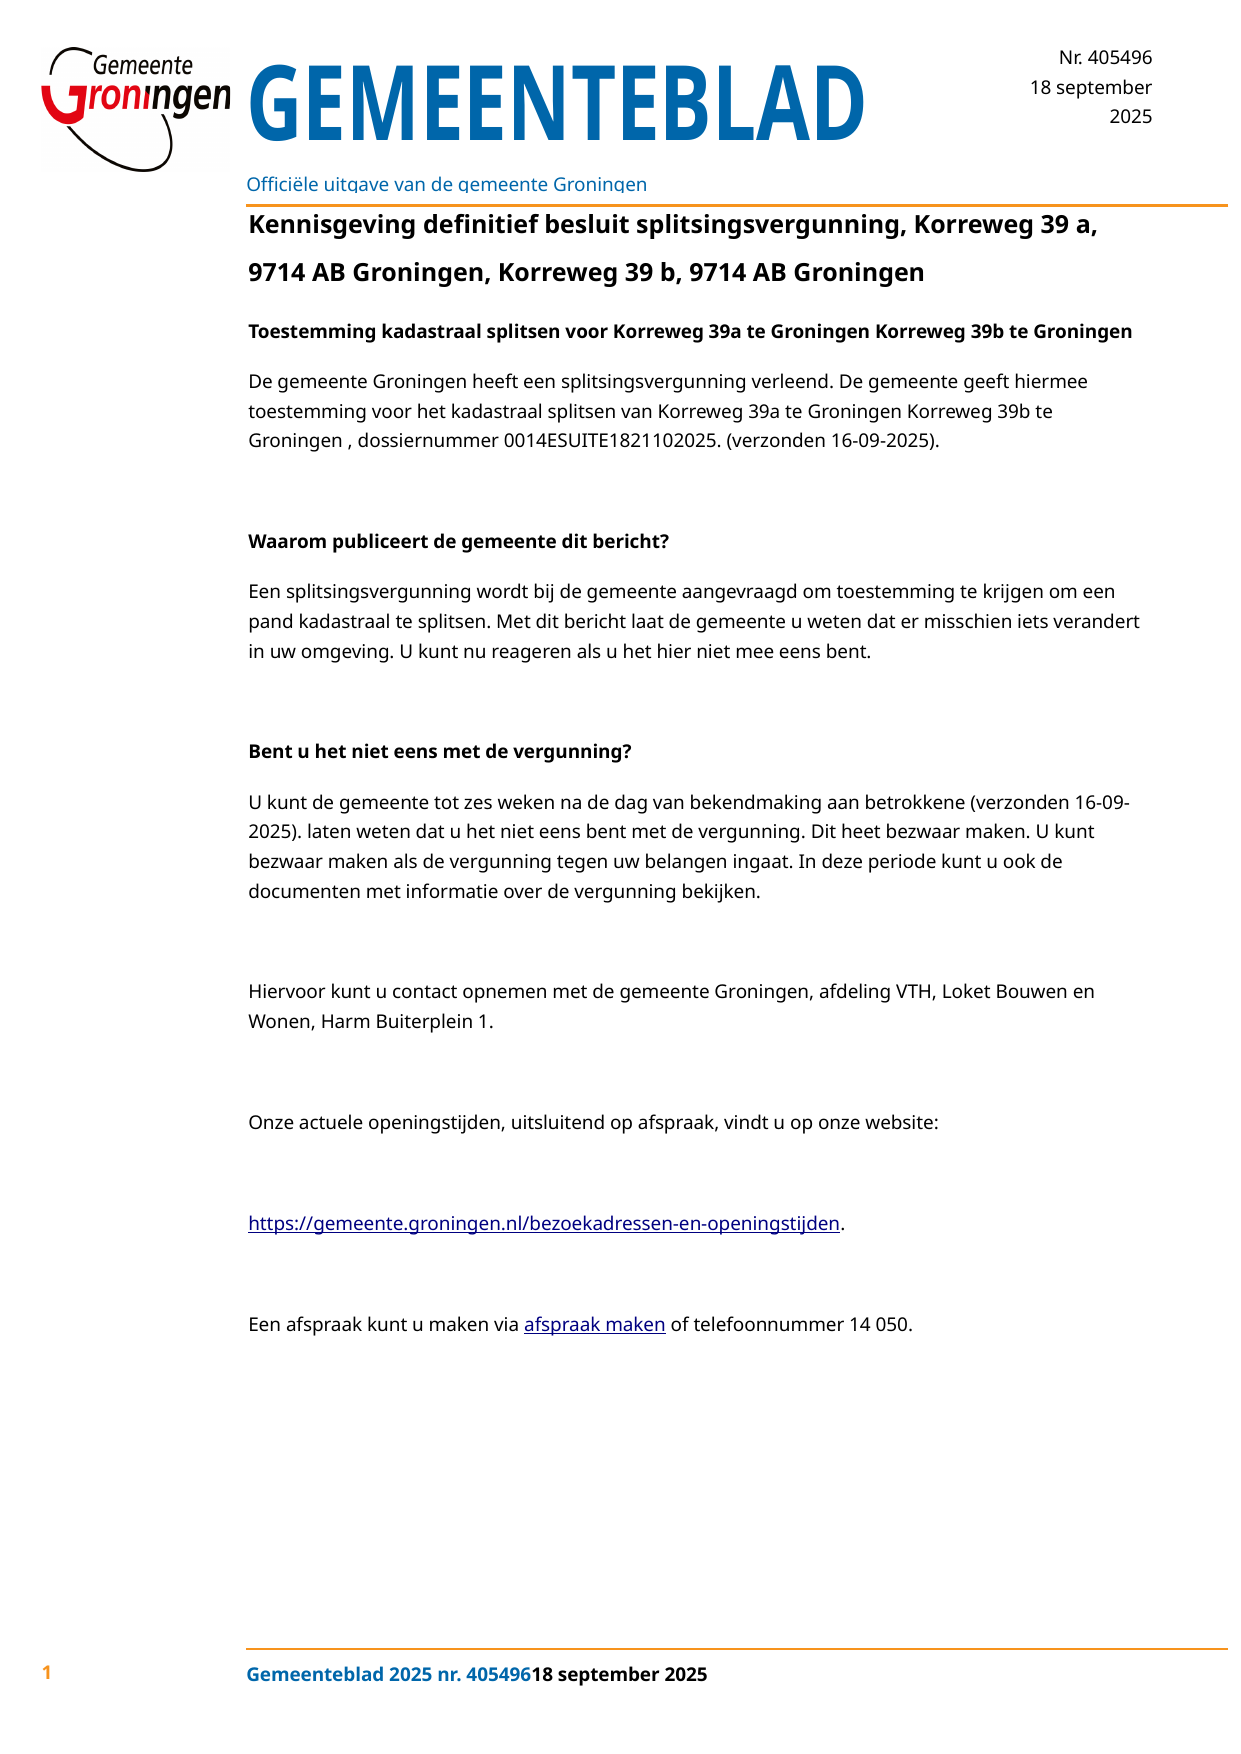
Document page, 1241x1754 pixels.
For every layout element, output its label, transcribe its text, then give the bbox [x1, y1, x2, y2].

text De gemeente Groningen heeft een splitsingsvergunning verleend. De gemeente geeft hiermee toestemming voor het kadastraal splitsen van Korreweg 39a te Groningen Korreweg 39b te Groningen , dossiernummer 0014ESUITE1821102025. (verzonden 16-09-2025). [248, 368, 1152, 453]
text Bent u het niet eens met de vergunning? [248, 739, 1152, 764]
text U kunt de gemeente tot zes weken na de dag van bekendmaking aan betrokkene (verzonden 16-09-2025). laten weten dat u het niet eens bent met de vergunning. Dit heet bezwaar maken. U kunt bezwaar maken als de vergunning tegen uw belangen ingaat. In deze periode kunt u ook de documenten met informatie over de vergunning bekijken. [248, 789, 1152, 904]
text https://gemeente.groningen.nl/bezoekadressen-en-openingstijden. [248, 1210, 1152, 1236]
text Een afspraak kunt u maken via afspraak maken of telefoonnummer 14 050. [248, 1311, 1152, 1337]
text Waarom publiceert de gemeente dit bericht? [248, 528, 1152, 554]
text Onze actuele openingstijden, uitsluitend op afspraak, vindt u op onze website: [248, 1109, 1152, 1135]
text Toestemming kadastraal splitsen voor Korreweg 39a te Groningen Korreweg 39b te Groningen [248, 318, 1152, 344]
picture [41, 47, 231, 172]
text Een splitsingsvergunning wordt bij de gemeente aangevraagd om toestemming te krijgen om een pand kadastraal te splitsen. Met dit bericht laat de gemeente u weten dat er misschien iets verandert in uw omgeving. U kunt nu reageren als u het hier niet mee eens bent. [248, 579, 1152, 664]
text Hiervoor kunt u contact opnemen met de gemeente Groningen, afdeling VTH, Loket Bouwen en Wonen, Harm Buiterplein 1. [248, 979, 1152, 1034]
text Kennisgeving definitief besluit splitsingsvergunning, Korreweg 39 a, 9714 AB Groningen, Korreweg 39 b, 9714 AB Groningen [248, 207, 1152, 288]
